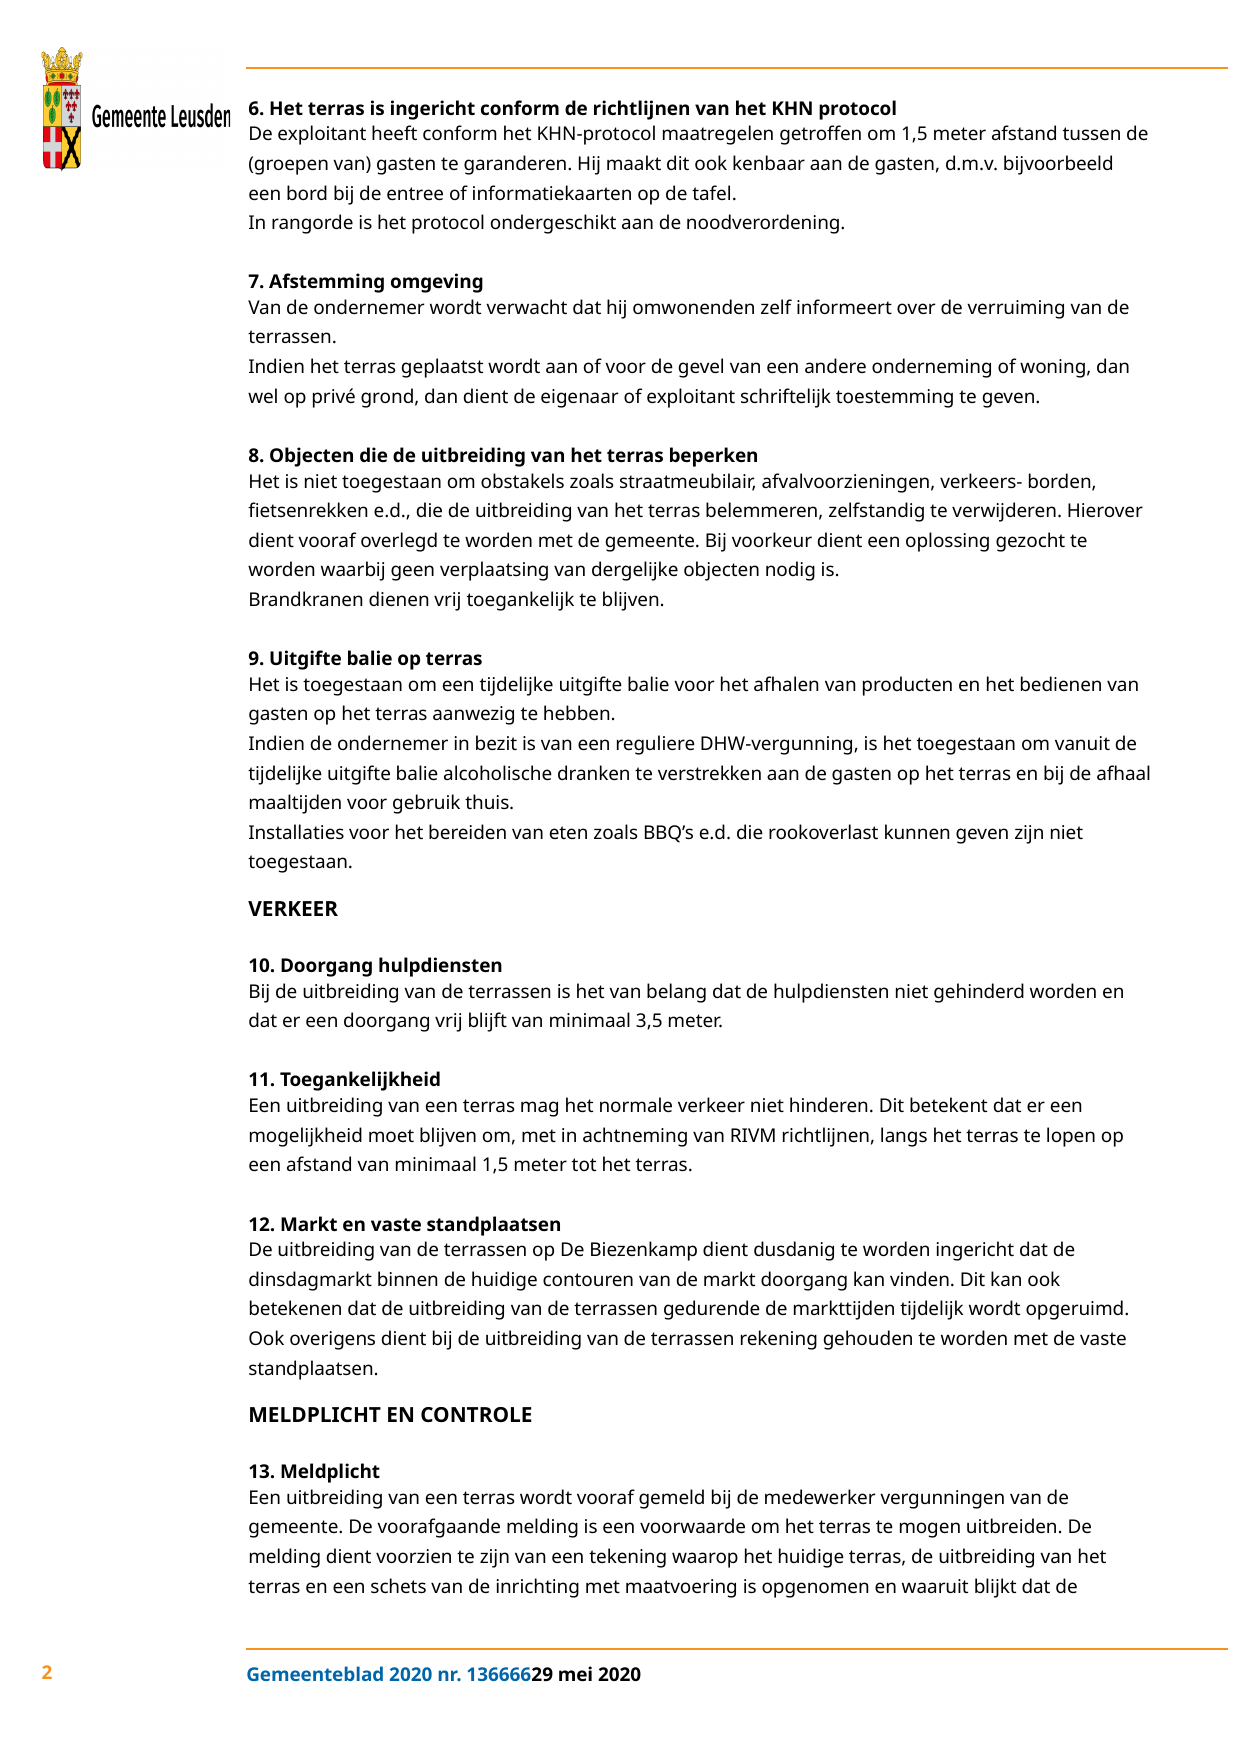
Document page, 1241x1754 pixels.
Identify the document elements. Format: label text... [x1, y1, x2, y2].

text VERKEER [248, 894, 1152, 923]
text Het is niet toegestaan om obstakels zoals straatmeubilair, afvalvoorzieningen, verkeers- borden, fietsenrekken e.d., die de uitbreiding van het terras belemmeren, zelfstandig te verwijderen. Hierover dient vooraf overlegd te worden met de gemeente. Bij voorkeur dient een oplossing gezocht te worden waarbij geen verplaatsing van dergelijke objecten nodig is. [248, 468, 1152, 582]
text 10. Doorgang hulpdiensten [248, 952, 1152, 978]
text 8. Objecten die de uitbreiding van het terras beperken [248, 442, 1152, 468]
text Een uitbreiding van een terras mag het normale verkeer niet hinderen. Dit betekent dat er een mogelijkheid moet blijven om, met in achtneming van RIVM richtlijnen, langs het terras te lopen op een afstand van minimaal 1,5 meter tot het terras. [248, 1092, 1152, 1177]
text In rangorde is het protocol ondergeschikt aan de noodverordening. [248, 209, 1152, 235]
text 11. Toegankelijkheid [248, 1067, 1152, 1092]
text De uitbreiding van de terrassen op De Biezenkamp dient dusdanig te worden ingericht dat de dinsdagmarkt binnen de huidige contouren van de markt doorgang kan vinden. Dit kan ook betekenen dat de uitbreiding van de terrassen gedurende de markttijden tijdelijk wordt opgeruimd. [248, 1236, 1152, 1321]
text Een uitbreiding van een terras wordt vooraf gemeld bij de medewerker vergunningen van de gemeente. De voorafgaande melding is een voorwaarde om het terras te mogen uitbreiden. De melding dient voorzien te zijn van een tekening waarop het huidige terras, de uitbreiding van het terras en een schets van de inrichting met maatvoering is opgenomen en waaruit blijkt dat de [248, 1484, 1152, 1599]
text Van de ondernemer wordt verwacht dat hij omwonenden zelf informeert over de verruiming van de terrassen. [248, 294, 1152, 349]
text Het is toegestaan om een tijdelijke uitgifte balie voor het afhalen van producten en het bedienen van gasten op het terras aanwezig te hebben. [248, 671, 1152, 726]
text Indien het terras geplaatst wordt aan of voor de gevel van een andere onderneming of woning, dan wel op privé grond, dan dient de eigenaar of exploitant schriftelijk toestemming te geven. [248, 353, 1152, 409]
text Brandkranen dienen vrij toegankelijk te blijven. [248, 586, 1152, 612]
picture [41, 47, 231, 172]
text 9. Uitgifte balie op terras [248, 645, 1152, 671]
text 7. Afstemming omgeving [248, 268, 1152, 294]
text 12. Markt en vaste standplaatsen [248, 1211, 1152, 1236]
text 13. Meldplicht [248, 1458, 1152, 1484]
text Indien de ondernemer in bezit is van een reguliere DHW-vergunning, is het toegestaan om vanuit de tijdelijke uitgifte balie alcoholische dranken te verstrekken aan de gasten op het terras en bij de afhaal maaltijden voor gebruik thuis. [248, 730, 1152, 815]
text Ook overigens dient bij de uitbreiding van de terrassen rekening gehouden te worden met de vaste standplaatsen. [248, 1325, 1152, 1381]
text 6. Het terras is ingericht conform de richtlijnen van het KHN protocol [248, 95, 1152, 121]
text MELDPLICHT EN CONTROLE [248, 1400, 1152, 1429]
text Bij de uitbreiding van de terrassen is het van belang dat de hulpdiensten niet gehinderd worden en dat er een doorgang vrij blijft van minimaal 3,5 meter. [248, 978, 1152, 1033]
text De exploitant heeft conform het KHN-protocol maatregelen getroffen om 1,5 meter afstand tussen de (groepen van) gasten te garanderen. Hij maakt dit ook kenbaar aan de gasten, d.m.v. bijvoorbeeld een bord bij de entree of informatiekaarten op de tafel. [248, 121, 1152, 205]
text Installaties voor het bereiden van eten zoals BBQ’s e.d. die rookoverlast kunnen geven zijn niet toegestaan. [248, 819, 1152, 874]
